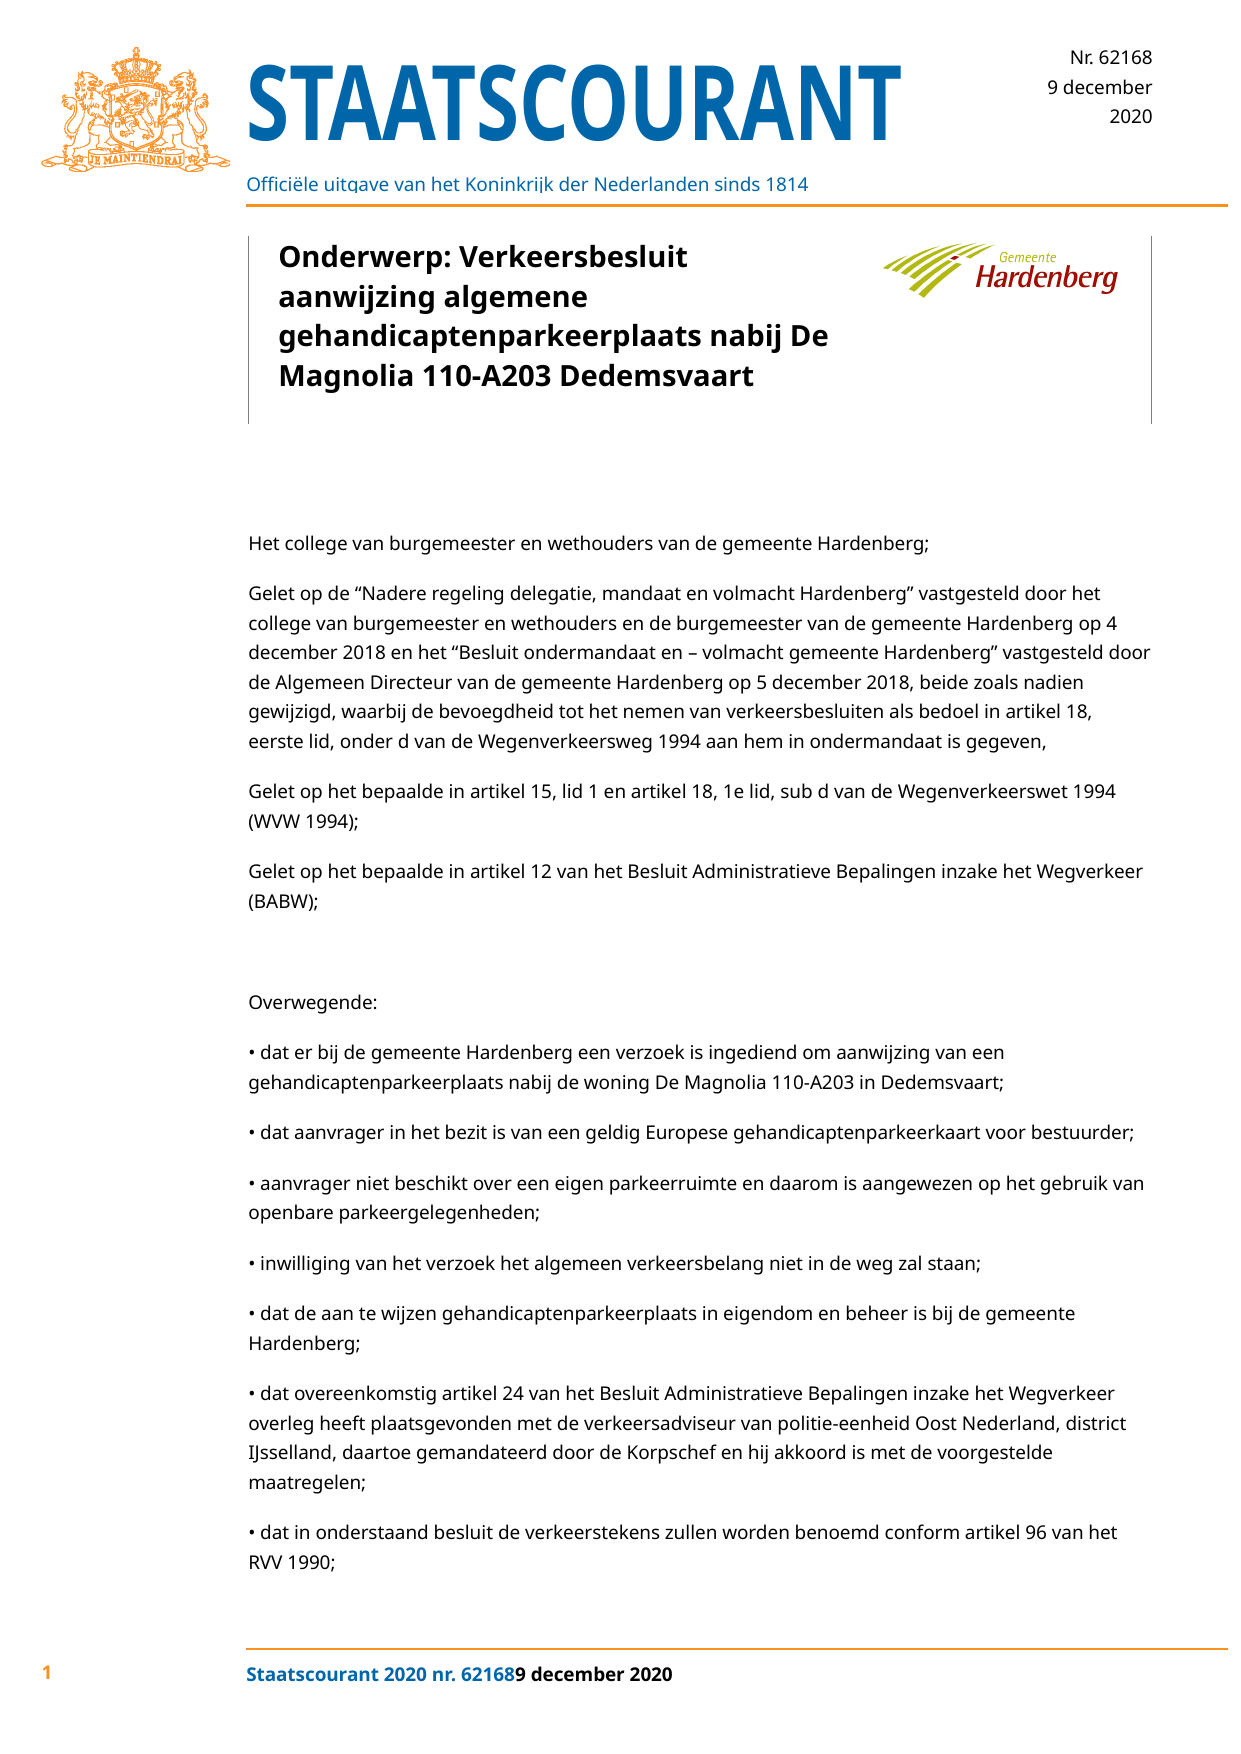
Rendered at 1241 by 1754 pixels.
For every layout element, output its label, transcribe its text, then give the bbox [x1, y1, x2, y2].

table_header Onderwerp: Verkeersbesluit aanwijzing algemene gehandicaptenparkeerplaats nabij De Magnolia 110-A203 Dedemsvaart [249, 236, 850, 424]
text • dat de aan te wijzen gehandicaptenparkeerplaats in eigendom en beheer is bij de gemeente Hardenberg; [248, 1300, 1152, 1356]
text • inwilliging van het verzoek het algemeen verkeersbelang niet in de weg zal staan; [248, 1250, 1152, 1276]
picture [41, 47, 231, 172]
text • dat in onderstaand besluit de verkeerstekens zullen worden benoemd conform artikel 96 van het RVV 1990; [248, 1519, 1152, 1575]
text Gelet op het bepaalde in artikel 15, lid 1 en artikel 18, 1e lid, sub d van de Wegenverkeerswet 1994 (WVW 1994); [248, 778, 1152, 834]
table_header [850, 236, 1151, 424]
text • dat overeenkomstig artikel 24 van het Besluit Administratieve Bepalingen inzake het Wegverkeer overleg heeft plaatsgevonden met de verkeersadviseur van politie-eenheid Oost Nederland, district IJsselland, daartoe gemandateerd door de Korpschef en hij akkoord is met de voorgestelde maatregelen; [248, 1380, 1152, 1495]
text Gelet op de “Nadere regeling delegatie, mandaat en volmacht Hardenberg” vastgesteld door het college van burgemeester en wethouders en de burgemeester van de gemeente Hardenberg op 4 december 2018 en het “Besluit ondermandaat en – volmacht gemeente Hardenberg” vastgesteld door de Algemeen Directeur van de gemeente Hardenberg op 5 december 2018, beide zoals nadien gewijzigd, waarbij de bevoegdheid tot het nemen van verkeersbesluiten als bedoel in artikel 18, eerste lid, onder d van de Wegenverkeersweg 1994 aan hem in ondermandaat is gegeven, [248, 580, 1152, 754]
text • dat er bij de gemeente Hardenberg een verzoek is ingediend om aanwijzing van een gehandicaptenparkeerplaats nabij de woning De Magnolia 110-A203 in Dedemsvaart; [248, 1039, 1152, 1095]
text Overwegende: [248, 989, 1152, 1015]
text • dat aanvrager in het bezit is van een geldig Europese gehandicaptenparkeerkaart voor bestuurder; [248, 1119, 1152, 1145]
text Gelet op het bepaalde in artikel 12 van het Besluit Administratieve Bepalingen inzake het Wegverkeer (BABW); [248, 858, 1152, 914]
picture [882, 236, 1119, 309]
text • aanvrager niet beschikt over een eigen parkeerruimte en daarom is aangewezen op het gebruik van openbare parkeergelegenheden; [248, 1170, 1152, 1225]
text Het college van burgemeester en wethouders van de gemeente Hardenberg; [248, 530, 1152, 556]
